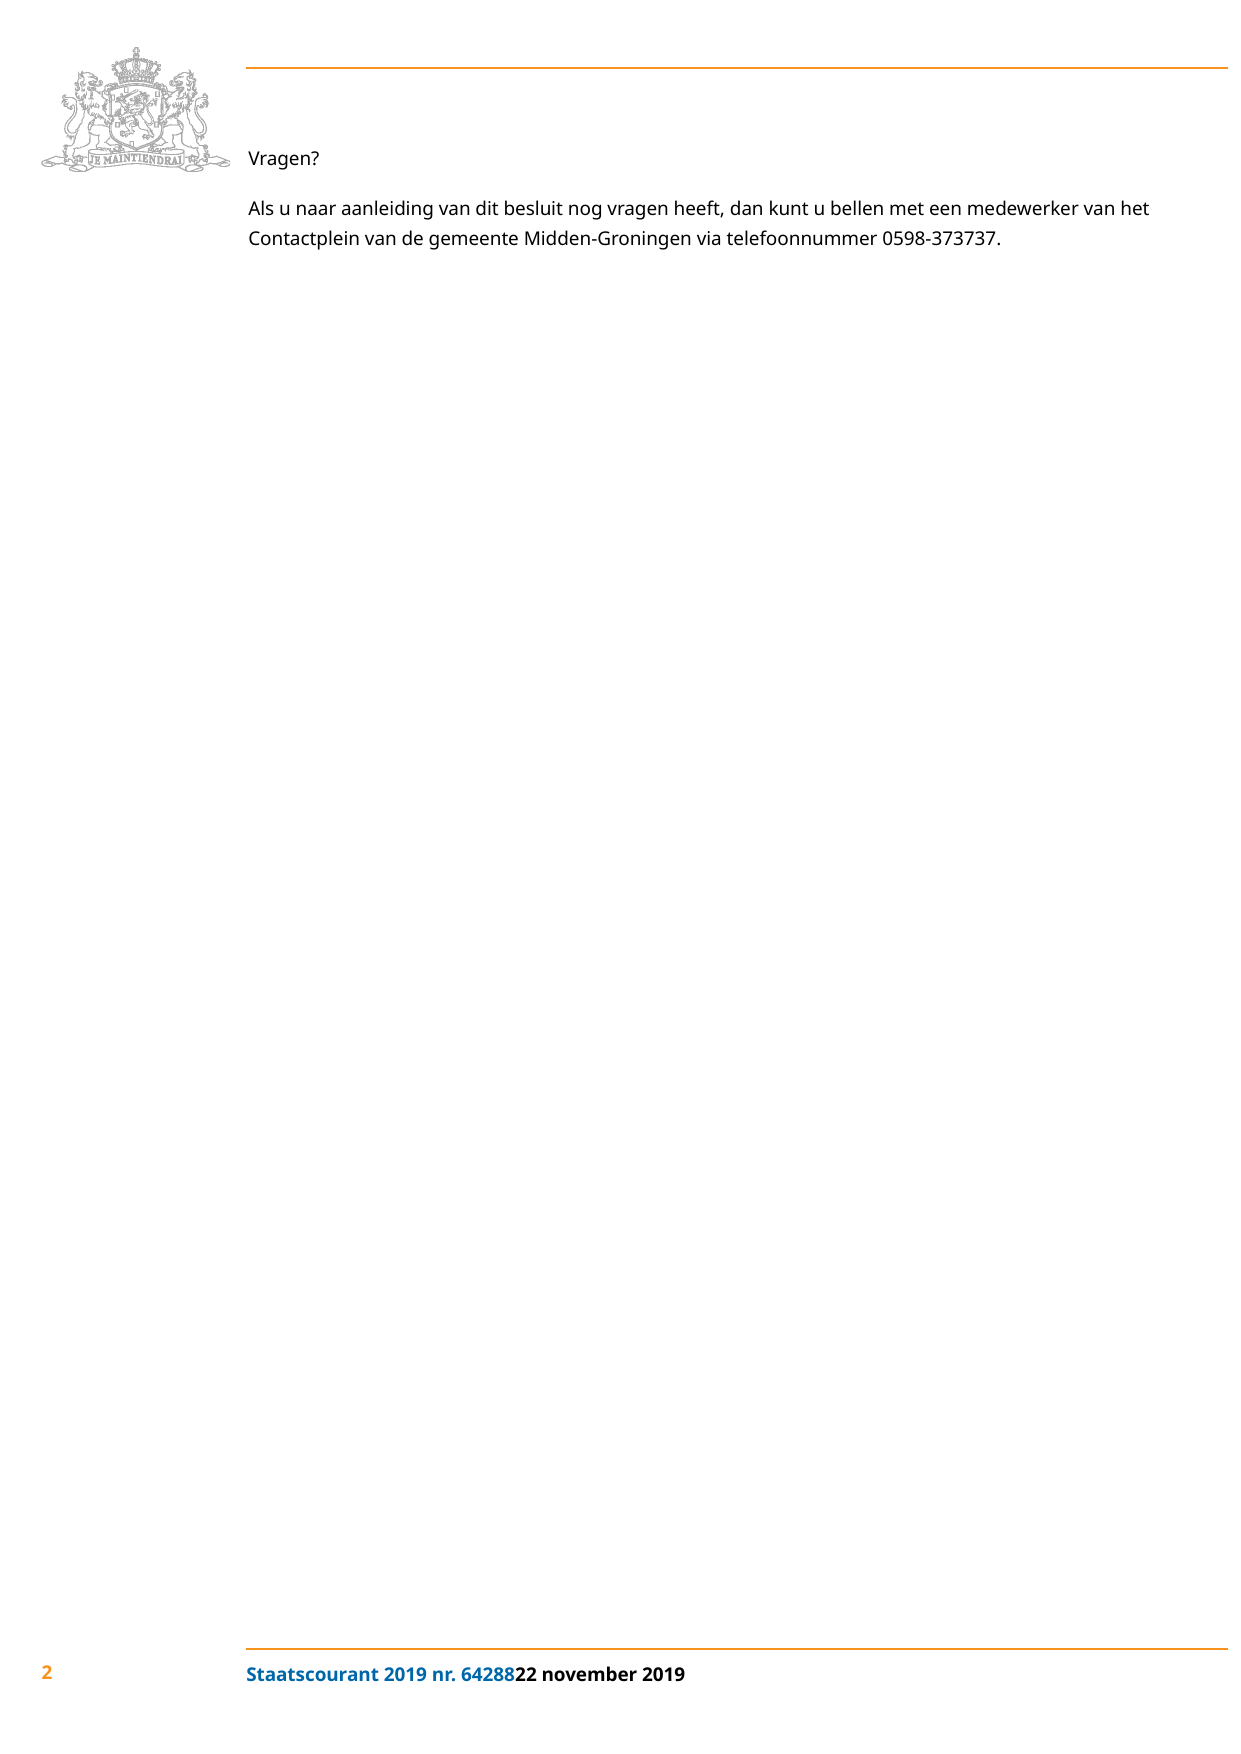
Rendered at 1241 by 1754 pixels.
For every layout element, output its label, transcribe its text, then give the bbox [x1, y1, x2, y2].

text Vragen? [248, 145, 1152, 171]
picture [41, 47, 231, 172]
text Als u naar aanleiding van dit besluit nog vragen heeft, dan kunt u bellen met een medewerker van het Contactplein van de gemeente Midden-Groningen via telefoonnummer 0598-373737. [248, 196, 1152, 251]
